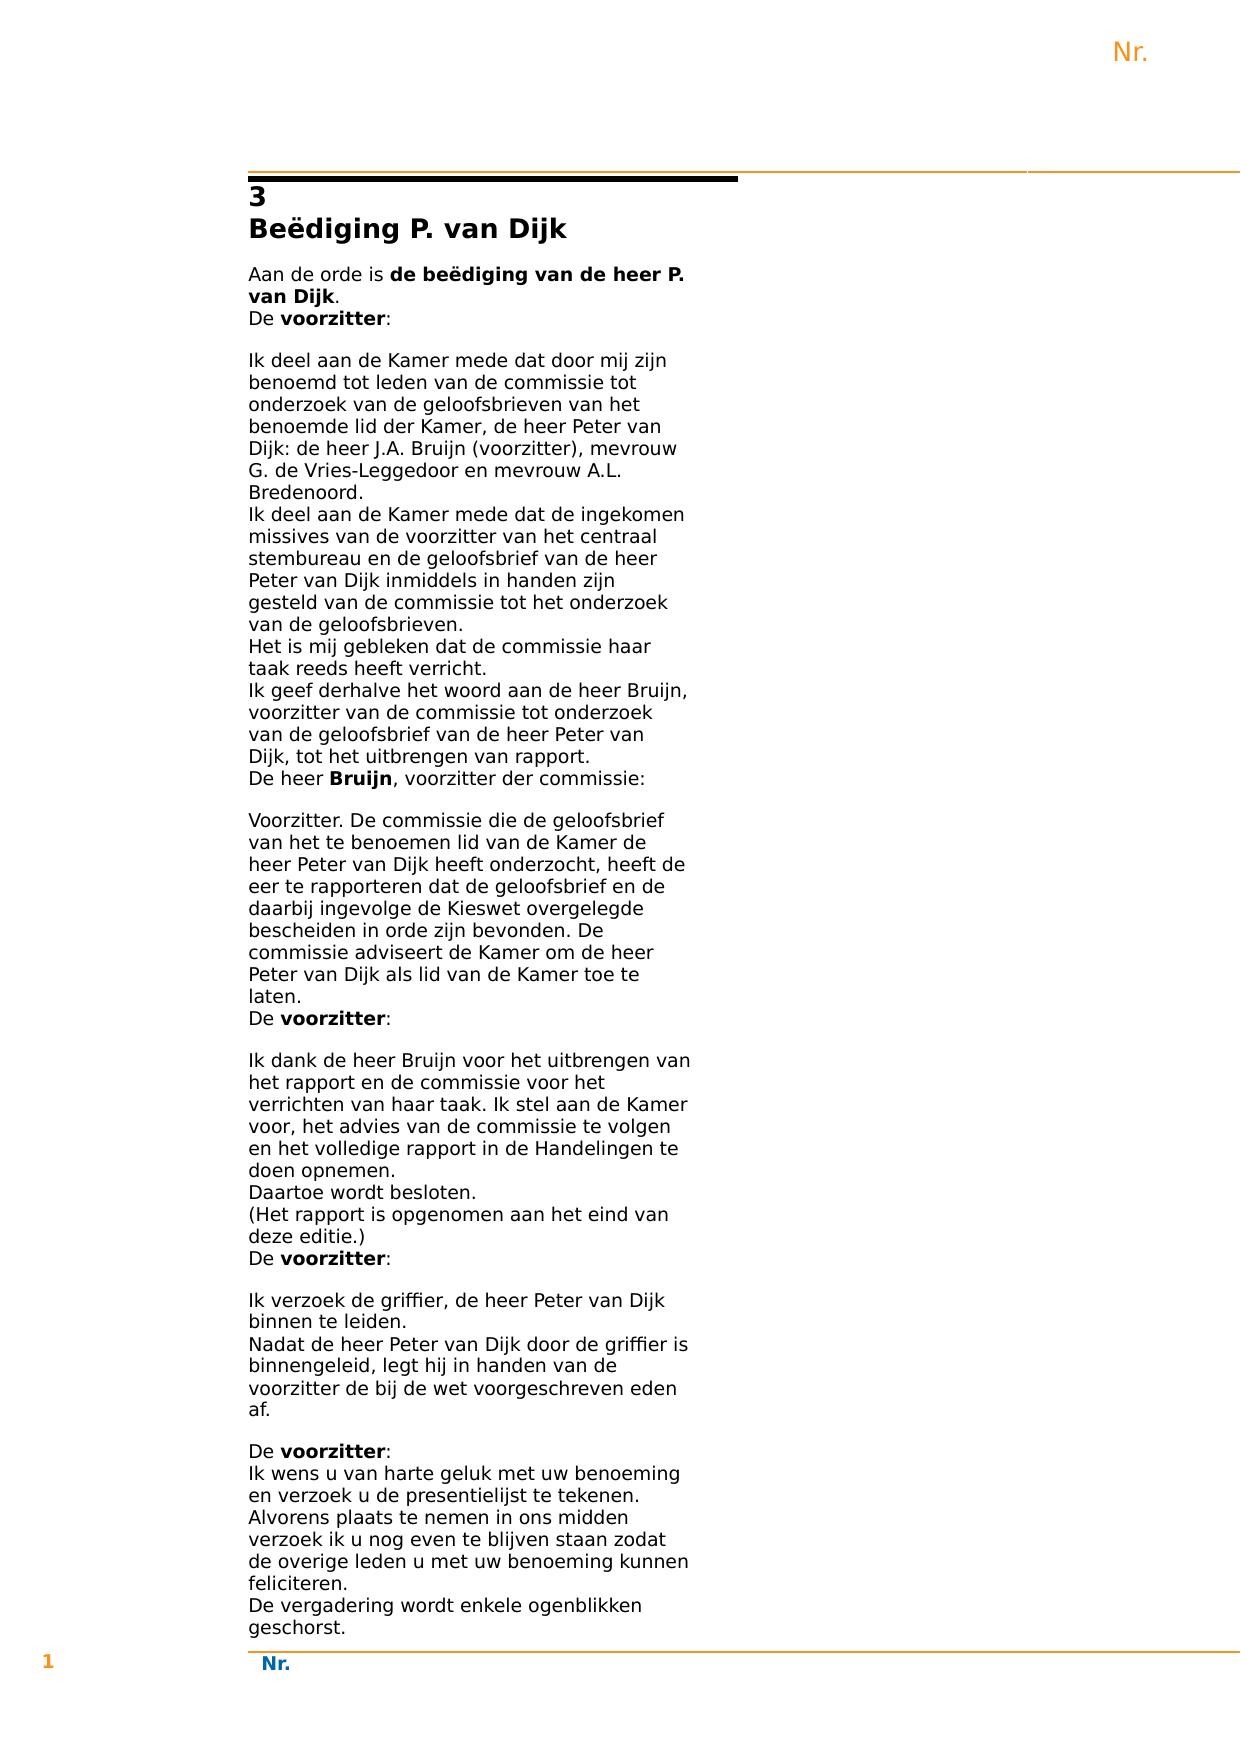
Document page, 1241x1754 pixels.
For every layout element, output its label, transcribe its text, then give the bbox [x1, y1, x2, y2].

text De voorzitter: [248, 308, 691, 330]
text Ik deel aan de Kamer mede dat de ingekomen missives van de voorzitter van het centraal stembureau en de geloofsbrief van de heer Peter van Dijk inmiddels in handen zijn gesteld van de commissie tot het onderzoek van de geloofsbrieven. [248, 504, 691, 636]
text De voorzitter: [248, 1008, 691, 1030]
text Het is mij gebleken dat de commissie haar taak reeds heeft verricht. [248, 636, 691, 680]
text De voorzitter: [248, 1441, 691, 1463]
text Ik deel aan de Kamer mede dat door mij zijn benoemd tot leden van de commissie tot onderzoek van de geloofsbrieven van het benoemde lid der Kamer, de heer Peter van Dijk: de heer J.A. Bruijn (voorzitter), mevrouw G. de Vries-Leggedoor en mevrouw A.L. Bredenoord. [248, 350, 691, 504]
text Ik verzoek de griffier, de heer Peter van Dijk binnen te leiden. [248, 1289, 691, 1333]
text Voorzitter. De commissie die de geloofsbrief van het te benoemen lid van de Kamer de heer Peter van Dijk heeft onderzocht, heeft de eer te rapporteren dat de geloofsbrief en de daarbij ingevolge de Kieswet overgelegde bescheiden in orde zijn bevonden. De commissie adviseert de Kamer om de heer Peter van Dijk als lid van de Kamer toe te laten. [248, 810, 691, 1008]
text Ik dank de heer Bruijn voor het uitbrengen van het rapport en de commissie voor het verrichten van haar taak. Ik stel aan de Kamer voor, het advies van de commissie te volgen en het volledige rapport in de Handelingen te doen opnemen. [248, 1050, 691, 1182]
text (Het rapport is opgenomen aan het eind van deze editie.) [248, 1203, 691, 1247]
text Nadat de heer Peter van Dijk door de griffier is binnengeleid, legt hij in handen van de voorzitter de bij de wet voorgeschreven eden af. [248, 1333, 691, 1421]
text Aan de orde is de beëdiging van de heer P. van Dijk. [248, 264, 691, 308]
text De heer Bruijn, voorzitter der commissie: [248, 768, 691, 790]
text De voorzitter: [248, 1247, 691, 1269]
title 3 Beëdiging P. van Dijk [248, 182, 691, 244]
text Ik geef derhalve het woord aan de heer Bruijn, voorzitter van de commissie tot onderzoek van de geloofsbrief van de heer Peter van Dijk, tot het uitbrengen van rapport. [248, 680, 691, 768]
text De vergadering wordt enkele ogenblikken geschorst. [248, 1595, 691, 1639]
text Ik wens u van harte geluk met uw benoeming en verzoek u de presentielijst te tekenen. Alvorens plaats te nemen in ons midden verzoek ik u nog even te blijven staan zodat de overige leden u met uw benoeming kunnen feliciteren. [248, 1463, 691, 1595]
text Daartoe wordt besloten. [248, 1182, 691, 1203]
